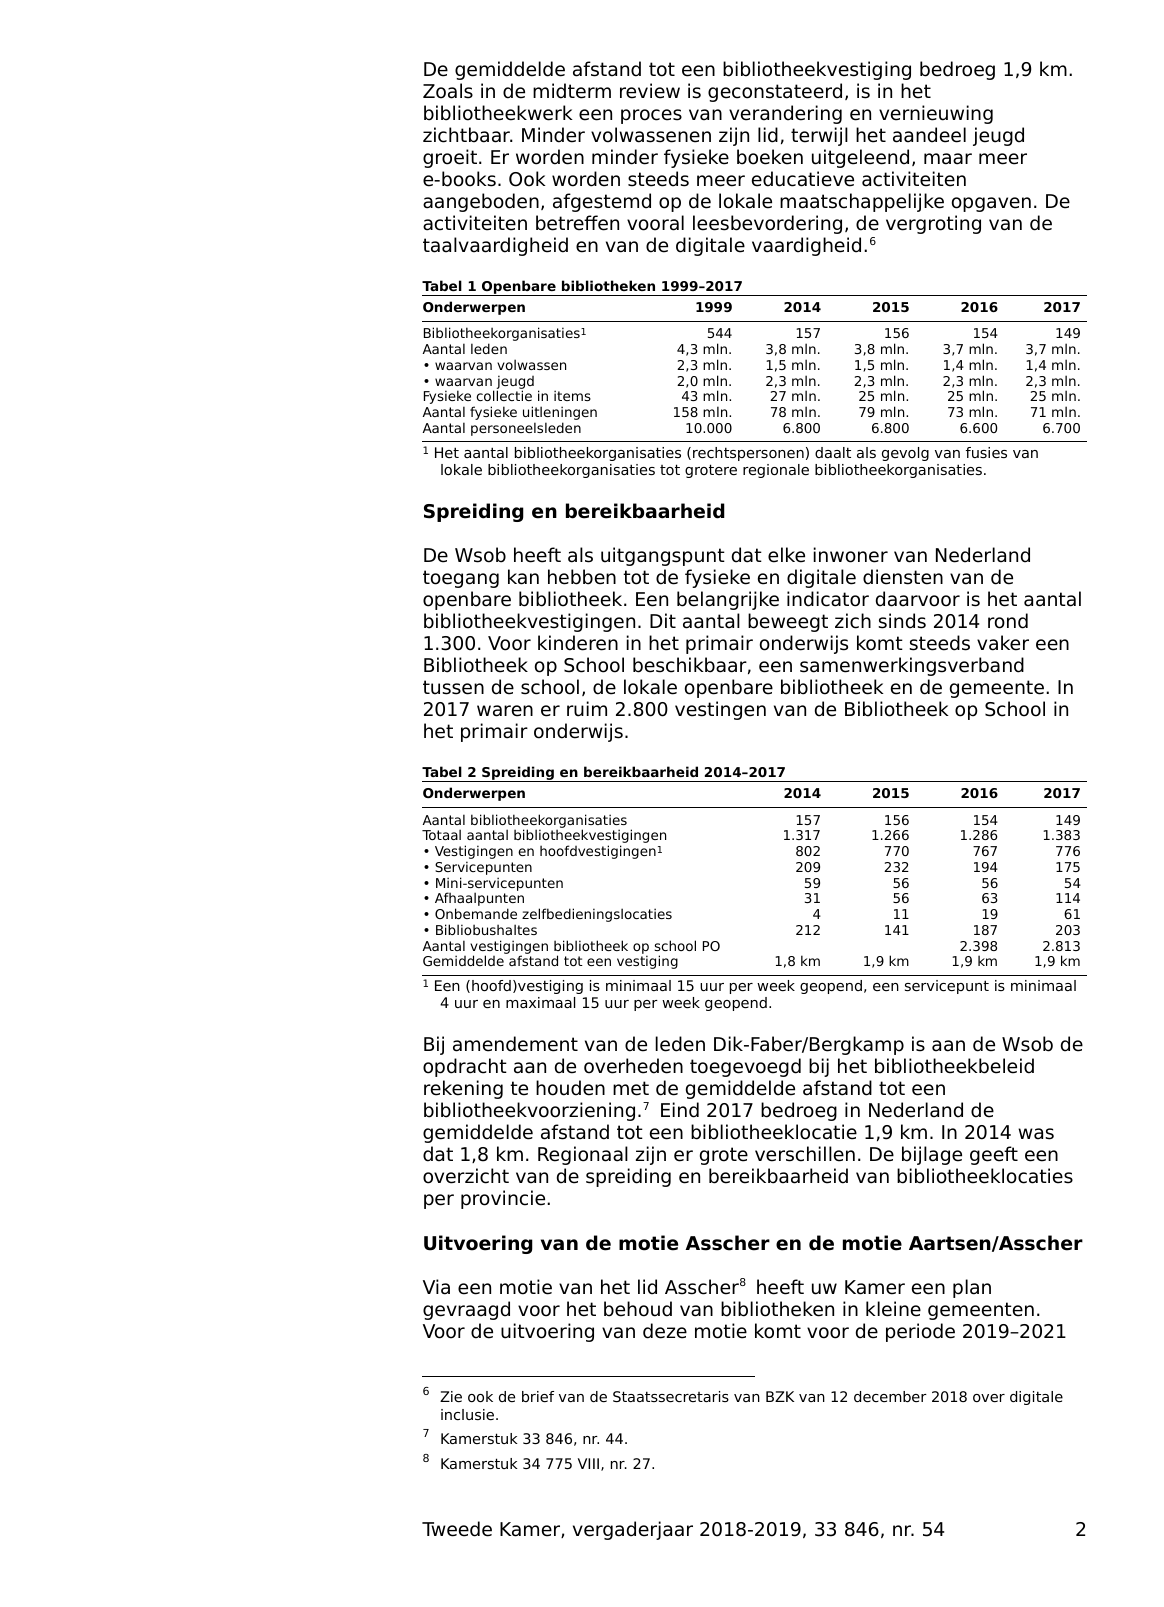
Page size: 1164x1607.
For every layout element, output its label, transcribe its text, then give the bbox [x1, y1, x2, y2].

text Kamerstuk 34 775 VIII, nr. 27. [422, 1452, 1087, 1474]
table_cell • Onbemande zelfbedieningslocaties [422, 907, 738, 923]
table_cell [827, 938, 915, 954]
text De gemiddelde afstand tot een bibliotheekvestiging bedroeg 1,9 km. Zoals in de midterm review is geconstateerd, is in het bibliotheekwerk een proces van verandering en vernieuwing zichtbaar. Minder volwassenen zijn lid, terwijl het aandeel jeugd groeit. Er worden minder fysieke boeken uitgeleend, maar meer [422, 59, 1087, 169]
table_cell 149 [1004, 808, 1087, 828]
table_cell 63 [915, 891, 1004, 907]
table_cell Aantal bibliotheekorganisaties [422, 808, 738, 828]
table_cell 43 mln. [650, 389, 738, 405]
table_cell 25 mln. [915, 389, 1004, 405]
table_cell [738, 938, 827, 954]
table_cell Aantal leden [422, 342, 649, 358]
table_cell 3,7 mln. [1004, 342, 1087, 358]
table_cell 212 [738, 923, 827, 938]
table_cell 1999 [650, 296, 738, 321]
text Zie ook de brief van de Staatssecretaris van BZK van 12 december 2018 over digitale inclusie. [422, 1385, 1087, 1424]
table_cell 175 [1004, 860, 1087, 875]
table_cell 2014 [738, 782, 827, 807]
table_cell 61 [1004, 907, 1087, 923]
table_cell 1,5 mln. [827, 358, 915, 373]
table_cell 1 Een (hoofd)vestiging is minimaal 15 uur per week geopend, een servicepunt is minimaal 4 uur en maximaal 15 uur per week geopend. [422, 976, 1087, 1012]
table_cell • Bibliobushaltes [422, 923, 738, 938]
table_header Tabel 2 Spreiding en bereikbaarheid 2014–2017 [422, 765, 1087, 781]
table_cell 19 [915, 907, 1004, 923]
text Kamerstuk 33 846, nr. 44. [422, 1427, 1087, 1449]
table_cell Totaal aantal bibliotheekvestigingen [422, 828, 738, 844]
table_cell 4,3 mln. [650, 342, 738, 358]
table_cell 203 [1004, 923, 1087, 938]
table_cell • Servicepunten [422, 860, 738, 875]
table_cell 2,3 mln. [650, 358, 738, 373]
table_cell 1,9 km [1004, 954, 1087, 974]
table_cell 54 [1004, 875, 1087, 891]
table_cell 3,8 mln. [738, 342, 827, 358]
table_cell 802 [738, 844, 827, 860]
table_cell • Vestigingen en hoofdvestigingen1 [422, 844, 738, 860]
table_cell Aantal personeelsleden [422, 421, 649, 441]
table_cell 1.266 [827, 828, 915, 844]
table_cell 73 mln. [915, 405, 1004, 421]
subtitle Spreiding en bereikbaarheid [422, 501, 1087, 523]
subtitle Uitvoering van de motie Asscher en de motie Aartsen/Asscher [422, 1232, 1087, 1254]
table_cell 209 [738, 860, 827, 875]
table_cell 544 [650, 322, 738, 342]
table_cell 2,3 mln. [1004, 374, 1087, 389]
table_cell 2,3 mln. [738, 374, 827, 389]
table_cell 2,3 mln. [915, 374, 1004, 389]
table_cell 1.317 [738, 828, 827, 844]
text e-books. Ook worden steeds meer educatieve activiteiten aangeboden, afgestemd op de lokale maatschappelijke opgaven. De activiteiten betreffen vooral leesbevordering, de vergroting van de taalvaardigheid en van de digitale vaardigheid. [422, 169, 1087, 257]
table_cell 25 mln. [1004, 389, 1087, 405]
table_cell 10.000 [650, 421, 738, 441]
table_cell 56 [827, 891, 915, 907]
table_cell 31 [738, 891, 827, 907]
table_cell 78 mln. [738, 405, 827, 421]
table_cell 2,0 mln. [650, 374, 738, 389]
table_cell 2.813 [1004, 938, 1087, 954]
text Via een motie van het lid Asscher heeft uw Kamer een plan gevraagd voor het behoud van bibliotheken in kleine gemeenten. Voor de uitvoering van deze motie komt voor de periode 2019–2021 [422, 1277, 1087, 1342]
table_cell 4 [738, 907, 827, 923]
table_cell 3,7 mln. [915, 342, 1004, 358]
text De Wsob heeft als uitgangspunt dat elke inwoner van Nederland toegang kan hebben tot de fysieke en digitale diensten van de openbare bibliotheek. Een belangrijke indicator daarvoor is het aantal bibliotheekvestigingen. Dit aantal beweegt zich sinds 2014 rond 1.300. Voor kinderen in het primair onderwijs komt steeds vaker een Bibliotheek op School beschikbaar, een samenwerkingsverband tussen de school, de lokale openbare bibliotheek en de gemeente. In 2017 waren er ruim 2.800 vestingen van de Bibliotheek op School in het primair onderwijs. [422, 545, 1087, 743]
table_cell 154 [915, 808, 1004, 828]
table_cell Fysieke collectie in items [422, 389, 649, 405]
table_cell 1,4 mln. [915, 358, 1004, 373]
table_cell 1,5 mln. [738, 358, 827, 373]
table_cell 1,9 km [915, 954, 1004, 974]
table_cell 770 [827, 844, 915, 860]
table_cell 27 mln. [738, 389, 827, 405]
table_cell Aantal fysieke uitleningen [422, 405, 649, 421]
table_cell 2016 [915, 296, 1004, 321]
table_cell • waarvan jeugd [422, 374, 649, 389]
table_cell 71 mln. [1004, 405, 1087, 421]
table_cell 1 Het aantal bibliotheekorganisaties (rechtspersonen) daalt als gevolg van fusies van lokale bibliotheekorganisaties tot grotere regionale bibliotheekorganisaties. [422, 442, 1087, 479]
table_cell 2015 [827, 782, 915, 807]
table_cell 141 [827, 923, 915, 938]
table_cell 56 [827, 875, 915, 891]
table_cell 56 [915, 875, 1004, 891]
table_cell 767 [915, 844, 1004, 860]
table_cell Aantal vestigingen bibliotheek op school PO [422, 938, 738, 954]
table_cell Bibliotheekorganisaties1 [422, 322, 649, 342]
table_cell Onderwerpen [422, 296, 649, 321]
table_cell 187 [915, 923, 1004, 938]
table_cell Gemiddelde afstand tot een vestiging [422, 954, 738, 974]
table_cell 59 [738, 875, 827, 891]
table_cell 154 [915, 322, 1004, 342]
text Bij amendement van de leden Dik-Faber/Bergkamp is aan de Wsob de opdracht aan de overheden toegevoegd bij het bibliotheekbeleid rekening te houden met de gemiddelde afstand tot een bibliotheekvoorziening. Eind 2017 bedroeg in Nederland de gemiddelde afstand tot een bibliotheeklocatie 1,9 km. In 2014 was dat 1,8 km. Regionaal zijn er grote verschillen. De bijlage geeft een overzicht van de spreiding en bereikbaarheid van bibliotheeklocaties per provincie. [422, 1034, 1087, 1210]
table_cell 79 mln. [827, 405, 915, 421]
table_cell 1.286 [915, 828, 1004, 844]
table_header Tabel 1 Openbare bibliotheken 1999–2017 [422, 279, 1087, 294]
table_cell • Afhaalpunten [422, 891, 738, 907]
table_cell 114 [1004, 891, 1087, 907]
table_cell 1,9 km [827, 954, 915, 974]
table_cell 6.700 [1004, 421, 1087, 441]
table_cell 157 [738, 322, 827, 342]
table_cell 2017 [1004, 296, 1087, 321]
table_cell 158 mln. [650, 405, 738, 421]
table_cell 2014 [738, 296, 827, 321]
table_cell 6.800 [827, 421, 915, 441]
table_cell 1,8 km [738, 954, 827, 974]
table_cell 2.398 [915, 938, 1004, 954]
table_cell • Mini-servicepunten [422, 875, 738, 891]
table_cell 157 [738, 808, 827, 828]
table_cell 156 [827, 322, 915, 342]
table_cell Onderwerpen [422, 782, 738, 807]
table_cell 6.800 [738, 421, 827, 441]
table_cell 1,4 mln. [1004, 358, 1087, 373]
table_cell 2015 [827, 296, 915, 321]
table_cell • waarvan volwassen [422, 358, 649, 373]
table_cell 2017 [1004, 782, 1087, 807]
table_cell 149 [1004, 322, 1087, 342]
table_cell 6.600 [915, 421, 1004, 441]
table_cell 2,3 mln. [827, 374, 915, 389]
table_cell 194 [915, 860, 1004, 875]
table_cell 1.383 [1004, 828, 1087, 844]
table_cell 3,8 mln. [827, 342, 915, 358]
table_cell 232 [827, 860, 915, 875]
table_cell 11 [827, 907, 915, 923]
table_cell 776 [1004, 844, 1087, 860]
table_cell 2016 [915, 782, 1004, 807]
table_cell 156 [827, 808, 915, 828]
table_cell 25 mln. [827, 389, 915, 405]
